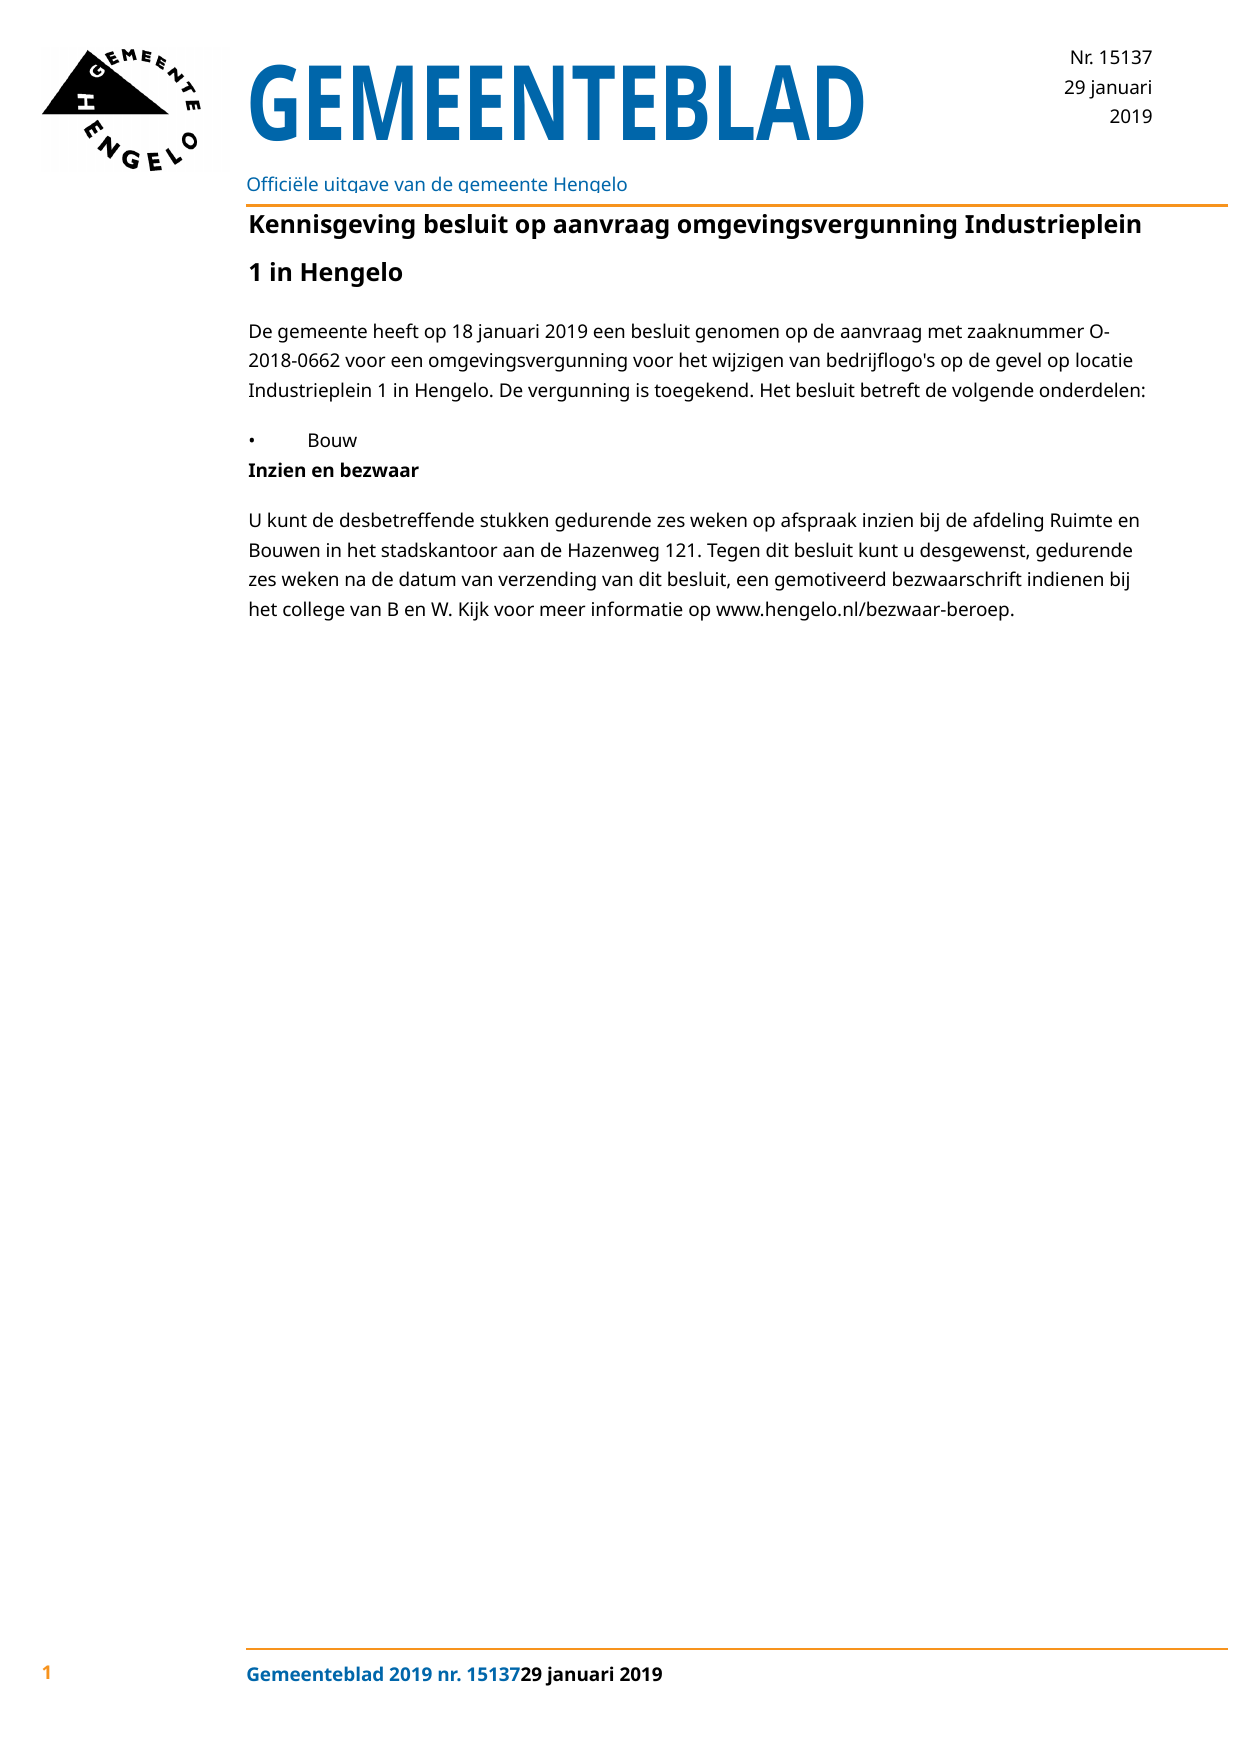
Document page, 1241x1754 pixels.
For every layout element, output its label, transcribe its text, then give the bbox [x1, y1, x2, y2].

text U kunt de desbetreffende stukken gedurende zes weken op afspraak inzien bij de afdeling Ruimte en Bouwen in het stadskantoor aan de Hazenweg 121. Tegen dit besluit kunt u desgewenst, gedurende zes weken na de datum van verzending van dit besluit, een gemotiveerd bezwaarschrift indienen bij het college van B en W. Kijk voor meer informatie op www.hengelo.nl/bezwaar-beroep. [248, 507, 1152, 622]
text Kennisgeving besluit op aanvraag omgevingsvergunning Industrieplein 1 in Hengelo [248, 207, 1152, 288]
text Inzien en bezwaar [248, 457, 1152, 483]
list Bouw [248, 427, 1152, 453]
text De gemeente heeft op 18 januari 2019 een besluit genomen op de aanvraag met zaaknummer O-2018-0662 voor een omgevingsvergunning voor het wijzigen van bedrijflogo's op de gevel op locatie Industrieplein 1 in Hengelo. De vergunning is toegekend. Het besluit betreft de volgende onderdelen: [248, 318, 1152, 403]
picture [41, 47, 231, 172]
